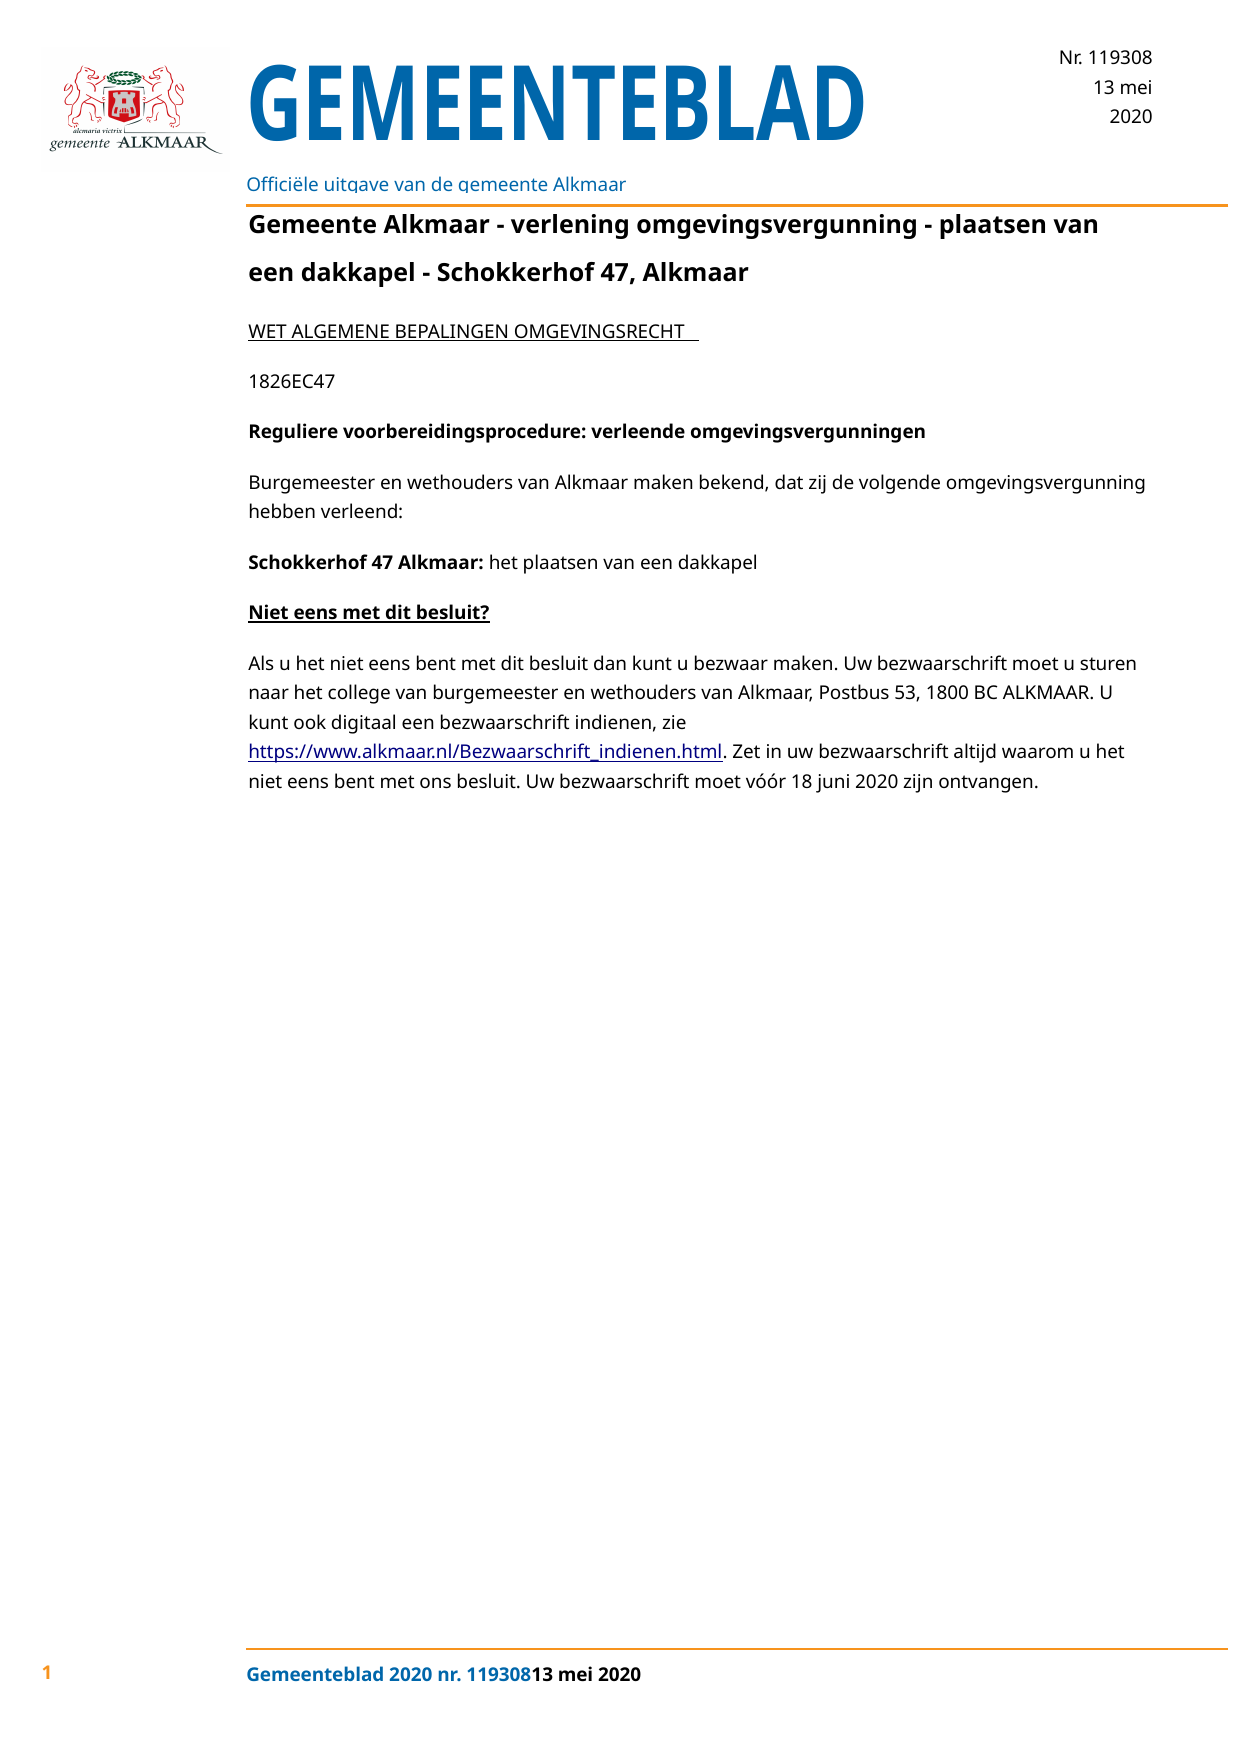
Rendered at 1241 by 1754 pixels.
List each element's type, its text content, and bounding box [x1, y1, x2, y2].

text Gemeente Alkmaar - verlening omgevingsvergunning - plaatsen van een dakkapel - Schokkerhof 47, Alkmaar [248, 207, 1152, 288]
text Burgemeester en wethouders van Alkmaar maken bekend, dat zij de volgende omgevingsvergunning hebben verleend: [248, 469, 1152, 524]
picture [41, 47, 231, 172]
text WET ALGEMENE BEPALINGEN OMGEVINGSRECHT [248, 318, 1152, 344]
text Schokkerhof 47 Alkmaar: het plaatsen van een dakkapel [248, 549, 1152, 575]
text Reguliere voorbereidingsprocedure: verleende omgevingsvergunningen [248, 419, 1152, 444]
text Niet eens met dit besluit? [248, 599, 1152, 625]
text Als u het niet eens bent met dit besluit dan kunt u bezwaar maken. Uw bezwaarschrift moet u sturen naar het college van burgemeester en wethouders van Alkmaar, Postbus 53, 1800 BC ALKMAAR. U kunt ook digitaal een bezwaarschrift indienen, zie https://www.alkmaar.nl/Bezwaarschrift_indienen.html. Zet in uw bezwaarschrift altijd waarom u het niet eens bent met ons besluit. Uw bezwaarschrift moet vóór 18 juni 2020 zijn ontvangen. [248, 650, 1152, 794]
text 1826EC47 [248, 368, 1152, 394]
